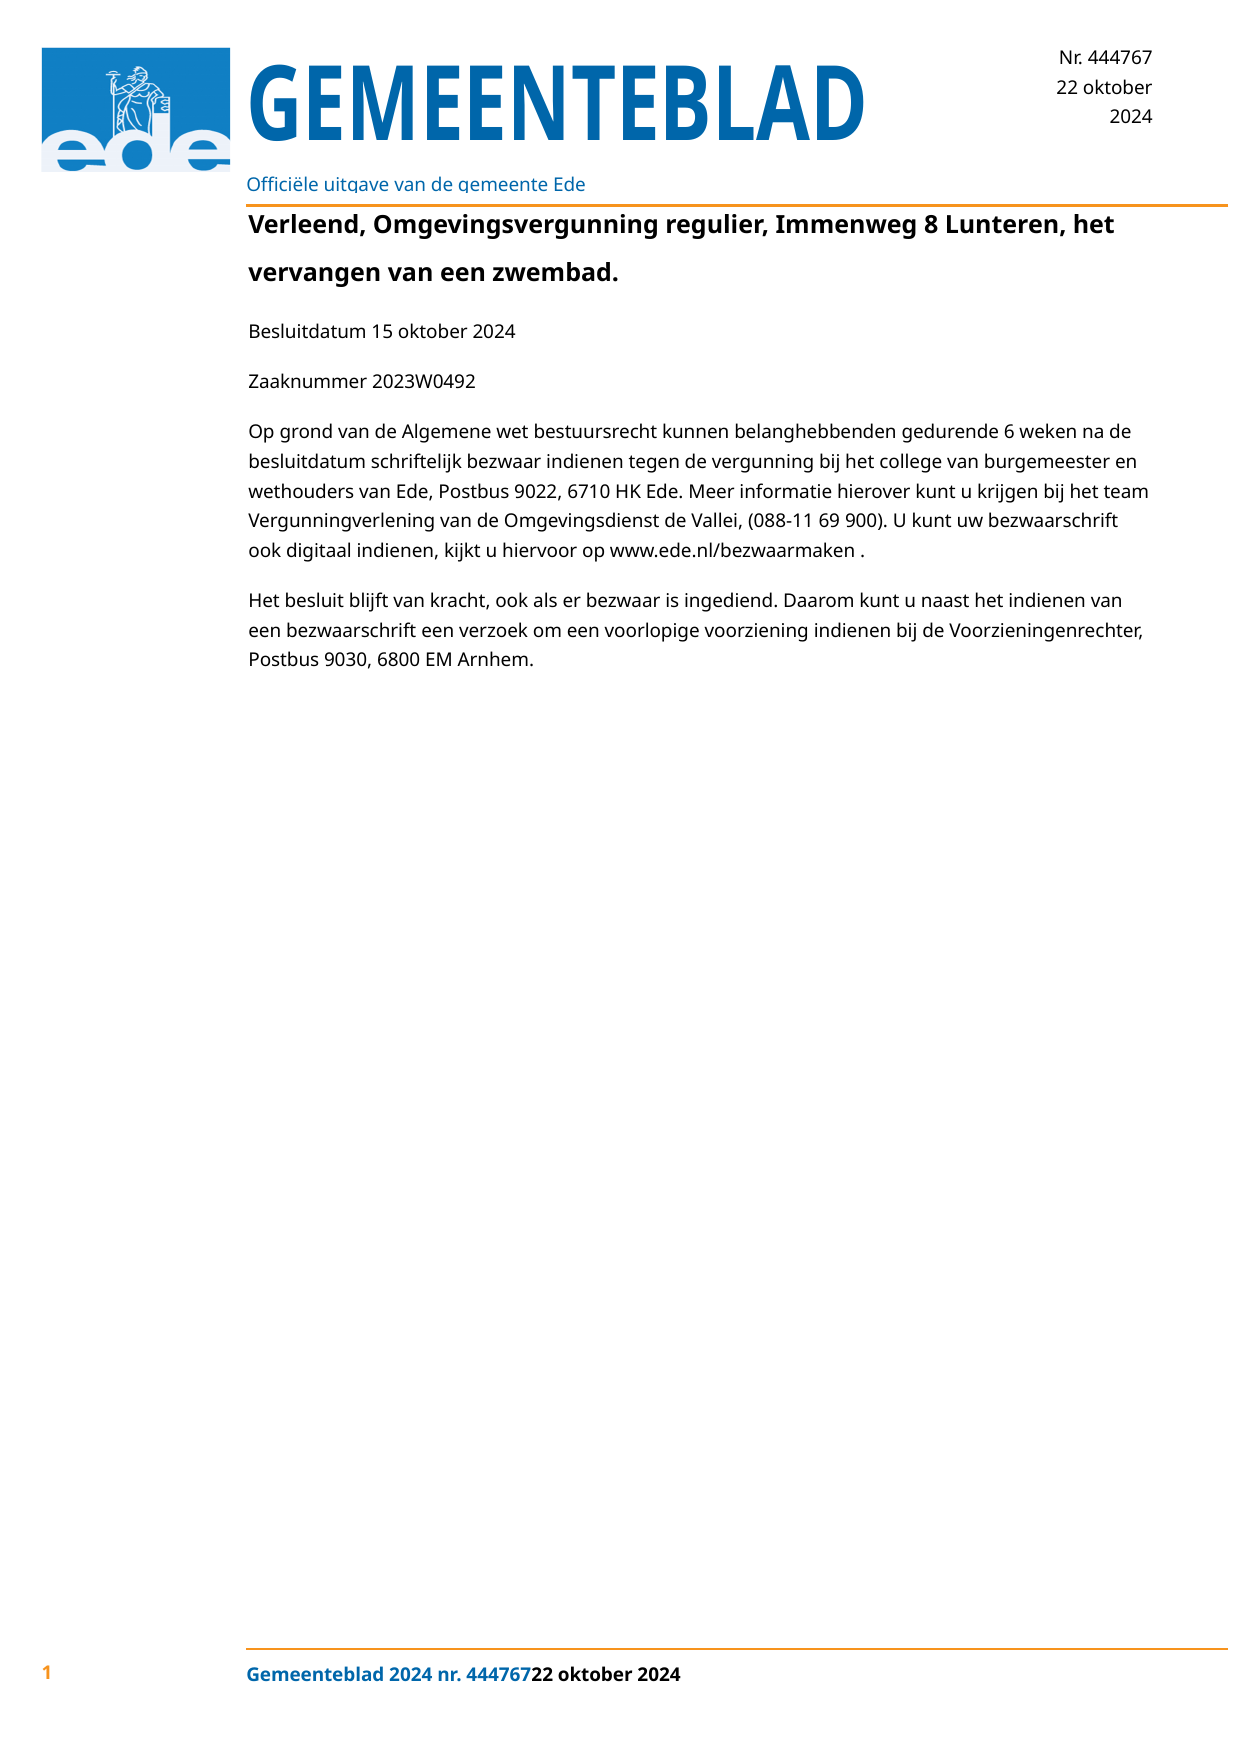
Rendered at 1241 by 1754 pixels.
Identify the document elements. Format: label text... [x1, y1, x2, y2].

text Zaaknummer 2023W0492 [248, 368, 1152, 394]
text Besluitdatum 15 oktober 2024 [248, 318, 1152, 344]
text Verleend, Omgevingsvergunning regulier, Immenweg 8 Lunteren, het vervangen van een zwembad. [248, 207, 1152, 288]
picture [41, 47, 231, 172]
text Het besluit blijft van kracht, ook als er bezwaar is ingediend. Daarom kunt u naast het indienen van een bezwaarschrift een verzoek om een voorlopige voorziening indienen bij de Voorzieningenrechter, Postbus 9030, 6800 EM Arnhem. [248, 587, 1152, 672]
text Op grond van de Algemene wet bestuursrecht kunnen belanghebbenden gedurende 6 weken na de besluitdatum schriftelijk bezwaar indienen tegen de vergunning bij het college van burgemeester en wethouders van Ede, Postbus 9022, 6710 HK Ede. Meer informatie hierover kunt u krijgen bij het team Vergunningverlening van de Omgevingsdienst de Vallei, (088-11 69 900). U kunt uw bezwaarschrift ook digitaal indienen, kijkt u hiervoor op www.ede.nl/bezwaarmaken . [248, 419, 1152, 563]
